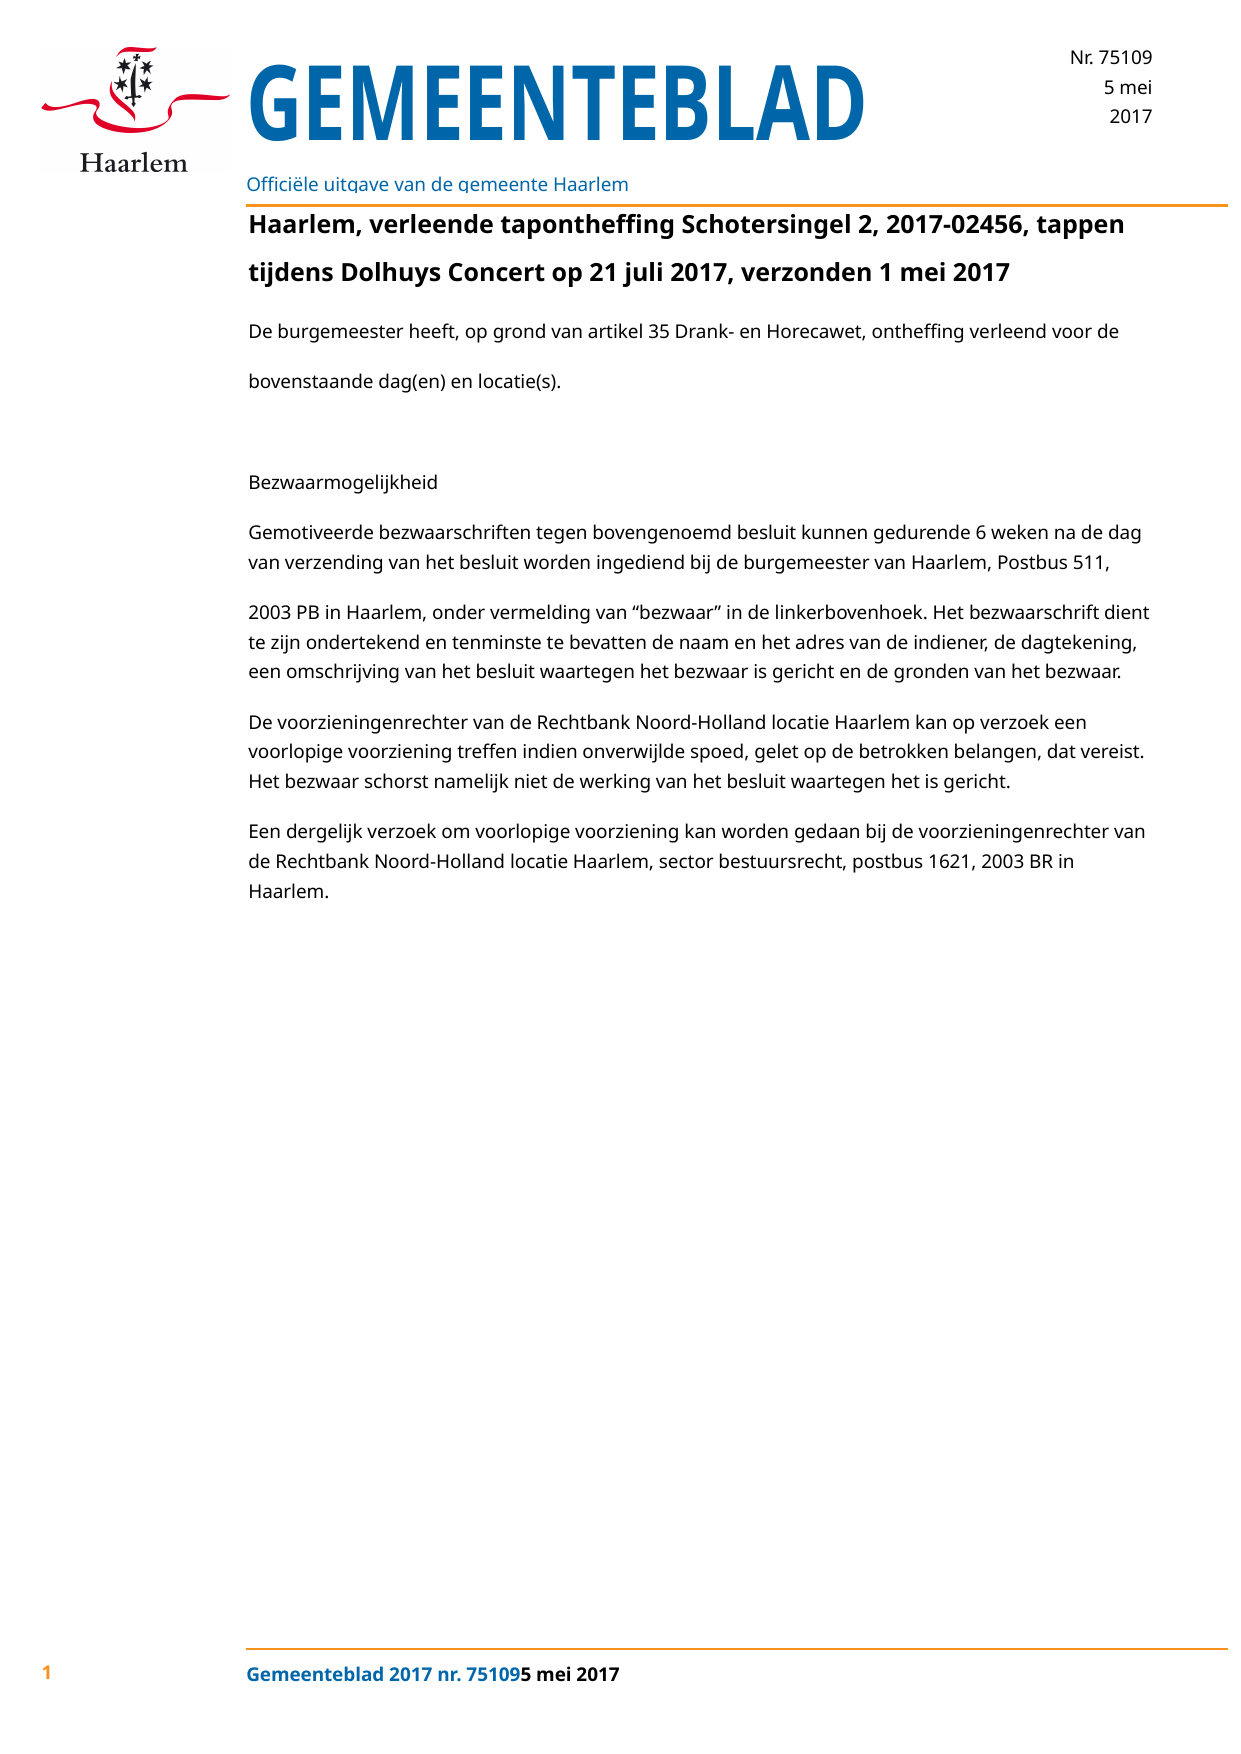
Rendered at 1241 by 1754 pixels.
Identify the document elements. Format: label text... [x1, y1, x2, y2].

picture [41, 47, 231, 172]
text Bezwaarmogelijkheid [248, 469, 1152, 495]
text Een dergelijk verzoek om voorlopige voorziening kan worden gedaan bij de voorzieningenrechter van de Rechtbank Noord-Holland locatie Haarlem, sector bestuursrecht, postbus 1621, 2003 BR in Haarlem. [248, 819, 1152, 904]
text 2003 PB in Haarlem, onder vermelding van “bezwaar” in de linkerbovenhoek. Het bezwaarschrift dient te zijn ondertekend en tenminste te bevatten de naam en het adres van de indiener, de dagtekening, een omschrijving van het besluit waartegen het bezwaar is gericht en de gronden van het bezwaar. [248, 599, 1152, 684]
text Haarlem, verleende tapontheffing Schotersingel 2, 2017-02456, tappen tijdens Dolhuys Concert op 21 juli 2017, verzonden 1 mei 2017 [248, 207, 1152, 288]
text bovenstaande dag(en) en locatie(s). [248, 368, 1152, 394]
text Gemotiveerde bezwaarschriften tegen bovengenoemd besluit kunnen gedurende 6 weken na de dag van verzending van het besluit worden ingediend bij de burgemeester van Haarlem, Postbus 511, [248, 519, 1152, 575]
text De voorzieningenrechter van de Rechtbank Noord-Holland locatie Haarlem kan op verzoek een voorlopige voorziening treffen indien onverwijlde spoed, gelet op de betrokken belangen, dat vereist. Het bezwaar schorst namelijk niet de werking van het besluit waartegen het is gericht. [248, 709, 1152, 794]
text De burgemeester heeft, op grond van artikel 35 Drank- en Horecawet, ontheffing verleend voor de [248, 318, 1152, 344]
